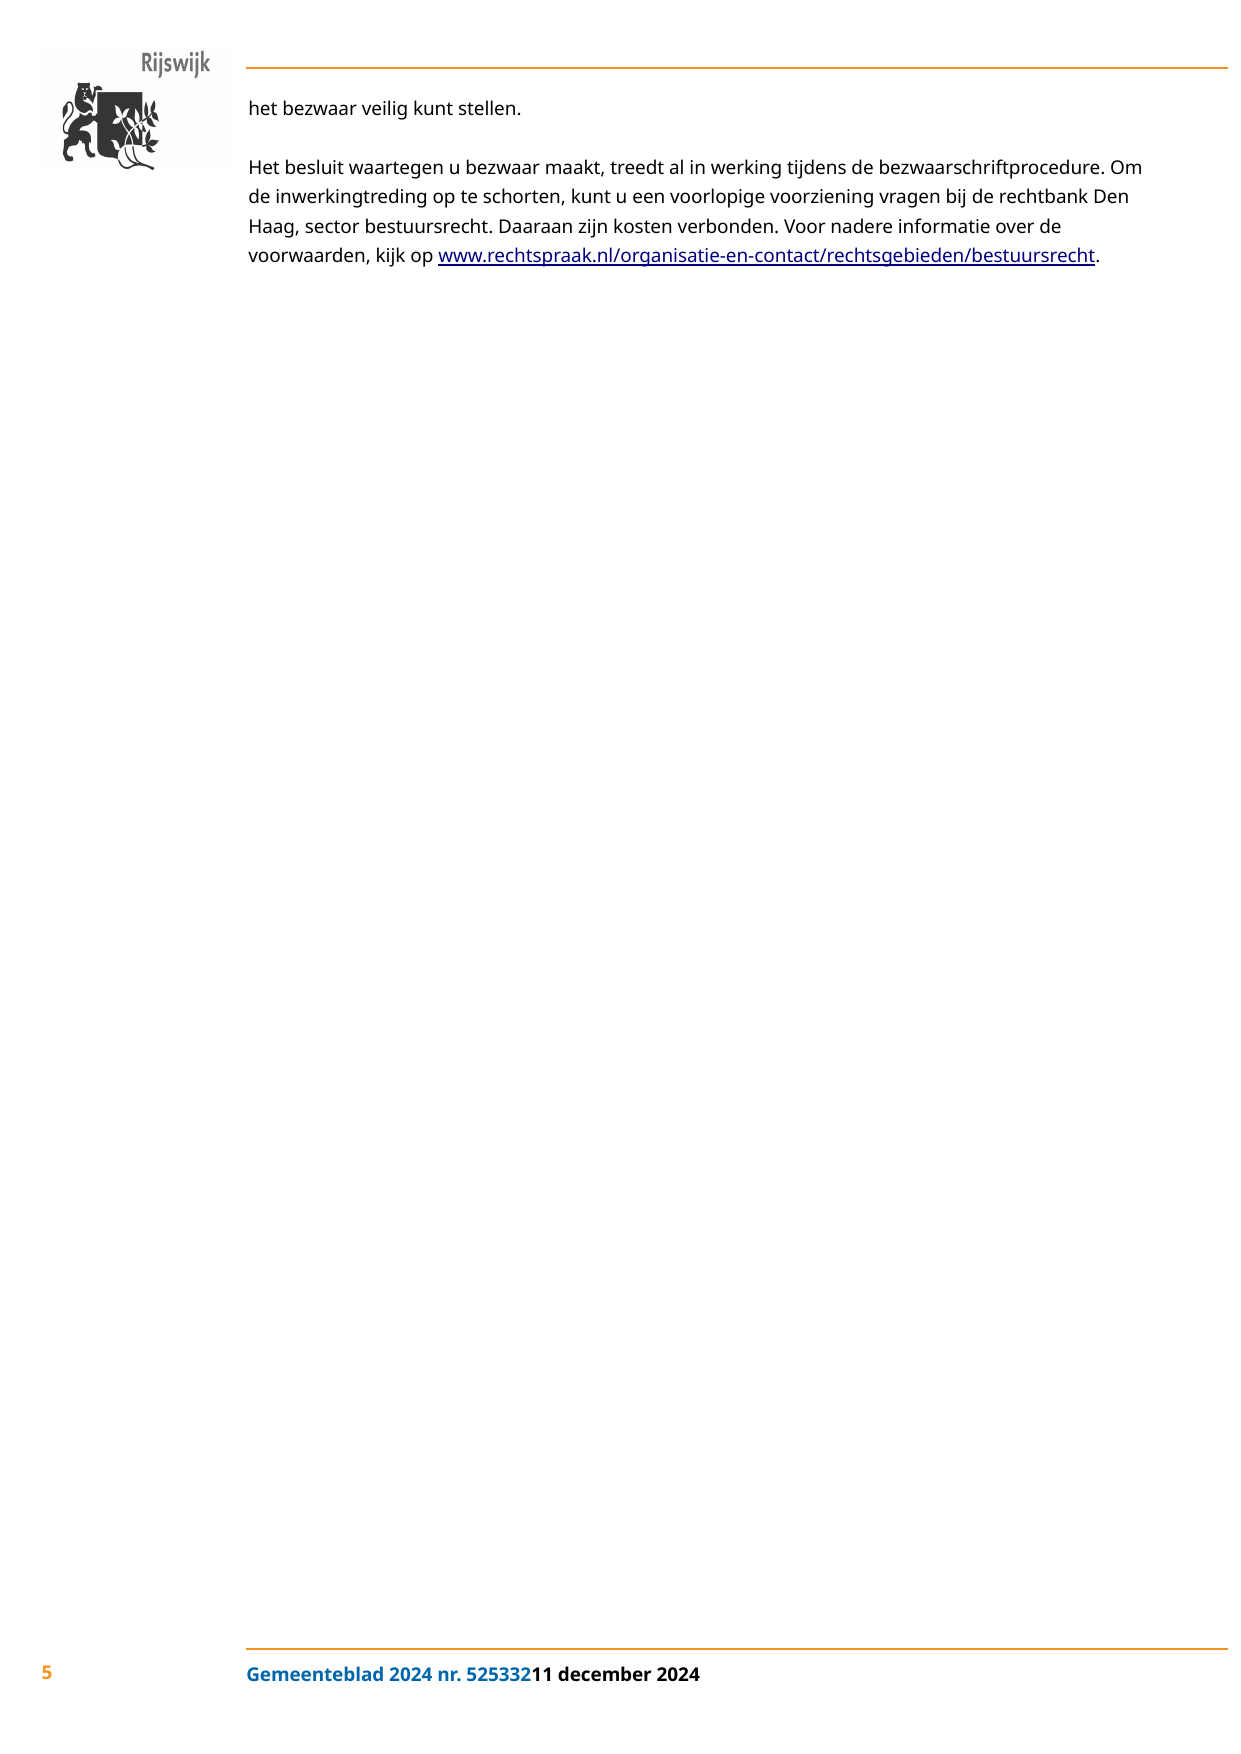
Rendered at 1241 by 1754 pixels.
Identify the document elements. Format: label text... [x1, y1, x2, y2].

text Het besluit waartegen u bezwaar maakt, treedt al in werking tijdens de bezwaarschriftprocedure. Om de inwerkingtreding op te schorten, kunt u een voorlopige voorziening vragen bij de rechtbank Den Haag, sector bestuursrecht. Daaraan zijn kosten verbonden. Voor nadere informatie over de voorwaarden, kijk op www.rechtspraak.nl/organisatie-en-contact/rechtsgebieden/bestuursrecht. [248, 154, 1152, 268]
picture [41, 47, 231, 172]
text het bezwaar veilig kunt stellen. [248, 95, 1152, 121]
